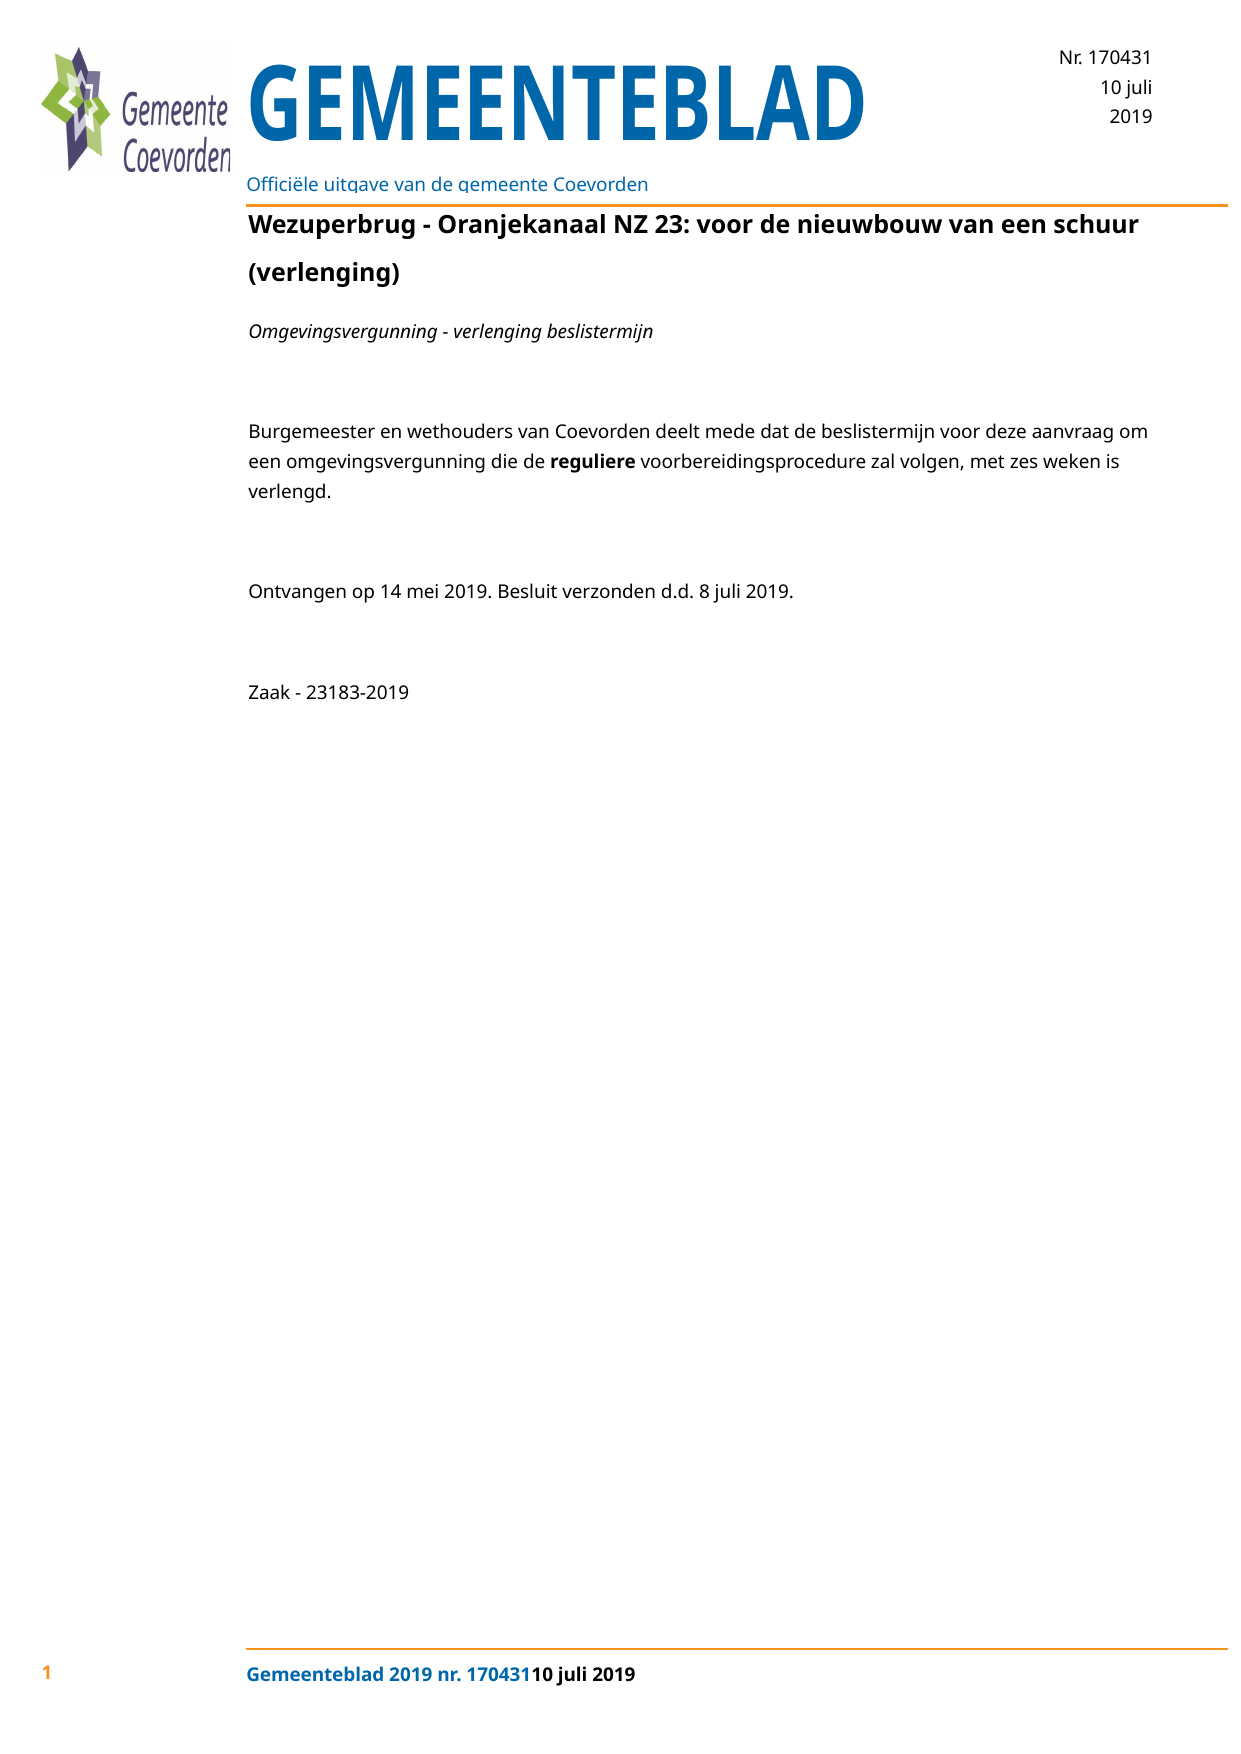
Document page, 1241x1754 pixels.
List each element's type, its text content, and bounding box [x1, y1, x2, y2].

text Omgevingsvergunning - verlenging beslistermijn [248, 318, 1152, 344]
picture [41, 47, 231, 172]
text Burgemeester en wethouders van Coevorden deelt mede dat de beslistermijn voor deze aanvraag om een omgevingsvergunning die de reguliere voorbereidingsprocedure zal volgen, met zes weken is verlengd. [248, 419, 1152, 504]
text Wezuperbrug - Oranjekanaal NZ 23: voor de nieuwbouw van een schuur (verlenging) [248, 207, 1152, 288]
text Zaak - 23183-2019 [248, 679, 1152, 705]
text Ontvangen op 14 mei 2019. Besluit verzonden d.d. 8 juli 2019. [248, 579, 1152, 604]
